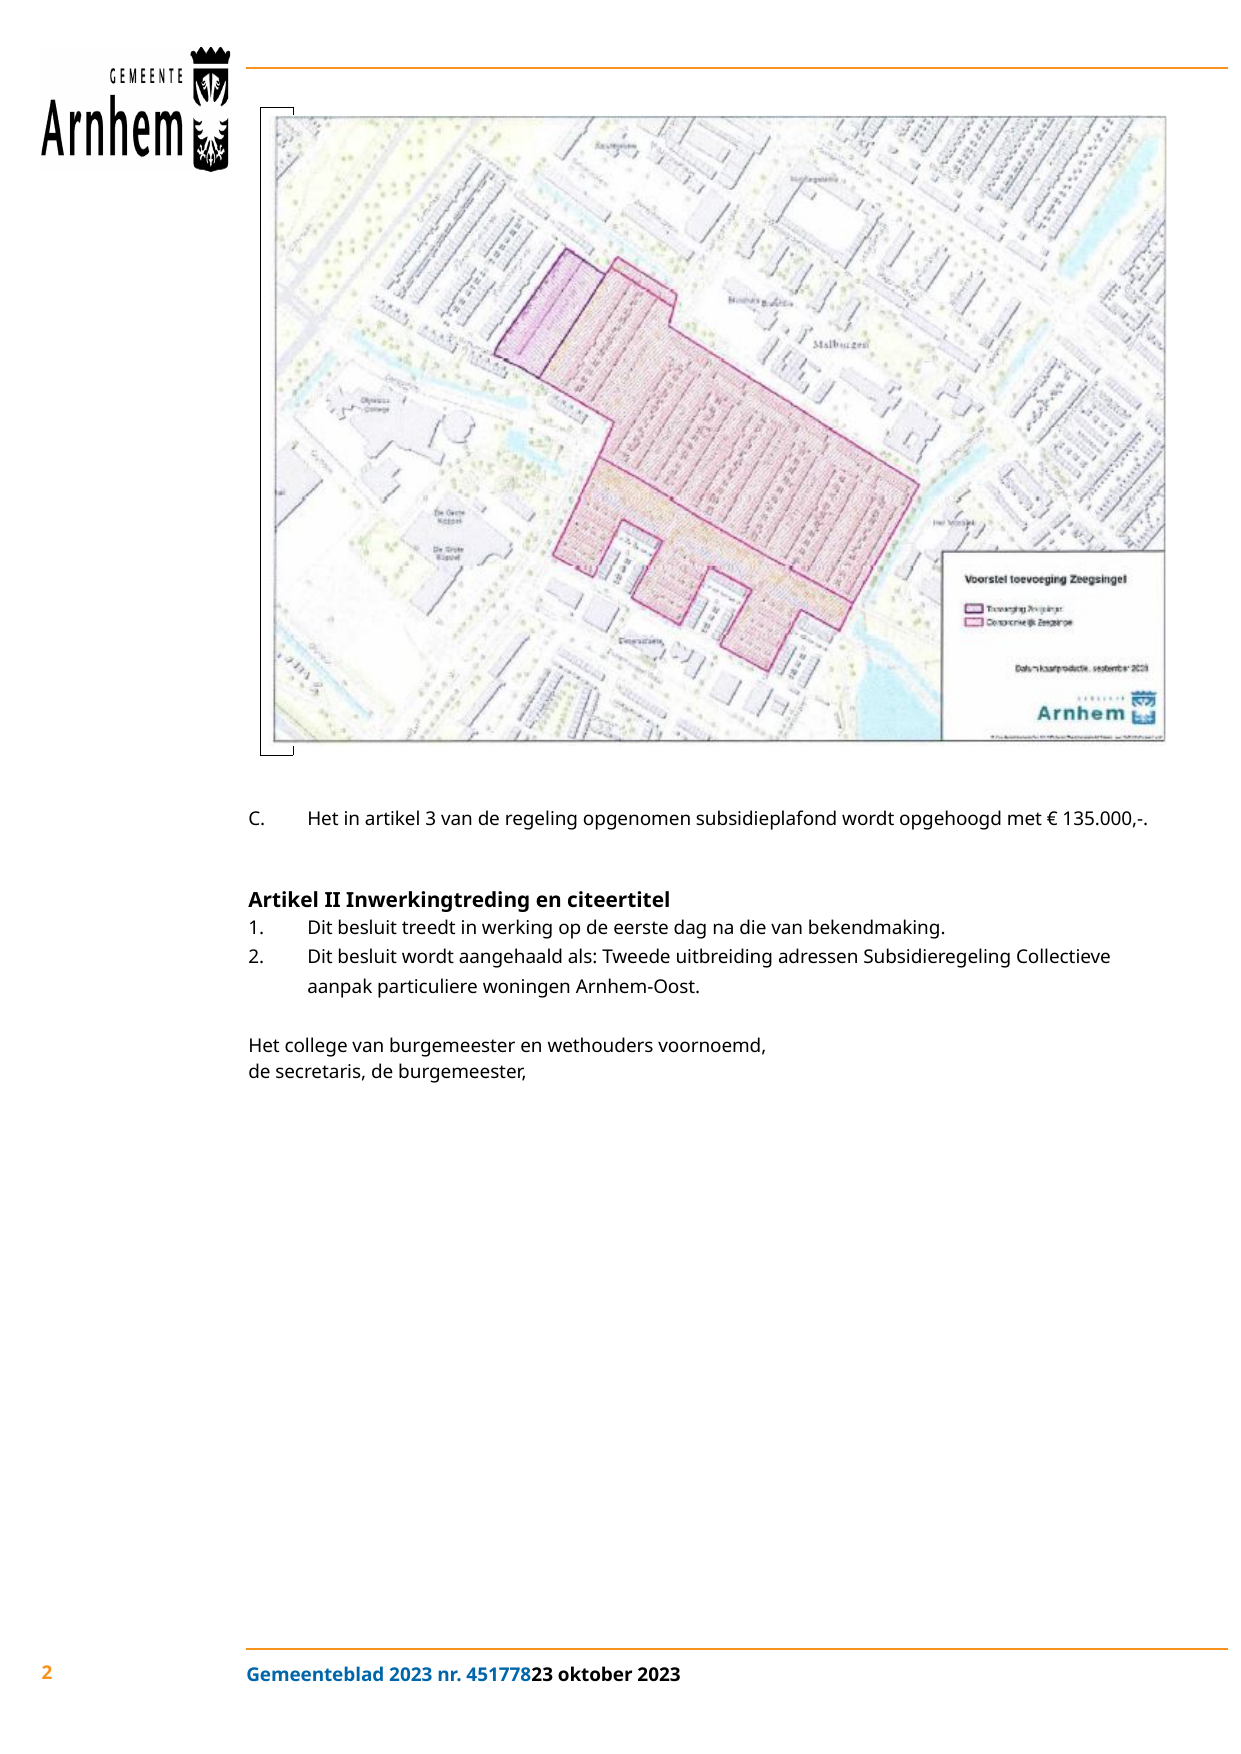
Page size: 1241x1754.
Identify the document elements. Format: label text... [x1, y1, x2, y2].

list Dit besluit treedt in werking op de eerste dag na die van bekendmaking. [248, 914, 1152, 940]
list Dit besluit wordt aangehaald als: Tweede uitbreiding adressen Subsidieregeling Collectieve aanpak particuliere woningen Arnhem-Oost. [248, 944, 1152, 999]
picture [41, 47, 231, 172]
text Het college van burgemeester en wethouders voornoemd, [248, 1032, 1152, 1058]
text Artikel II Inwerkingtreding en citeertitel [248, 886, 1152, 914]
text de secretaris, de burgemeester, [248, 1058, 1152, 1084]
list Het in artikel 3 van de regeling opgenomen subsidieplafond wordt opgehoogd met € 135.000,-. [248, 806, 1152, 831]
picture [268, 115, 1167, 746]
